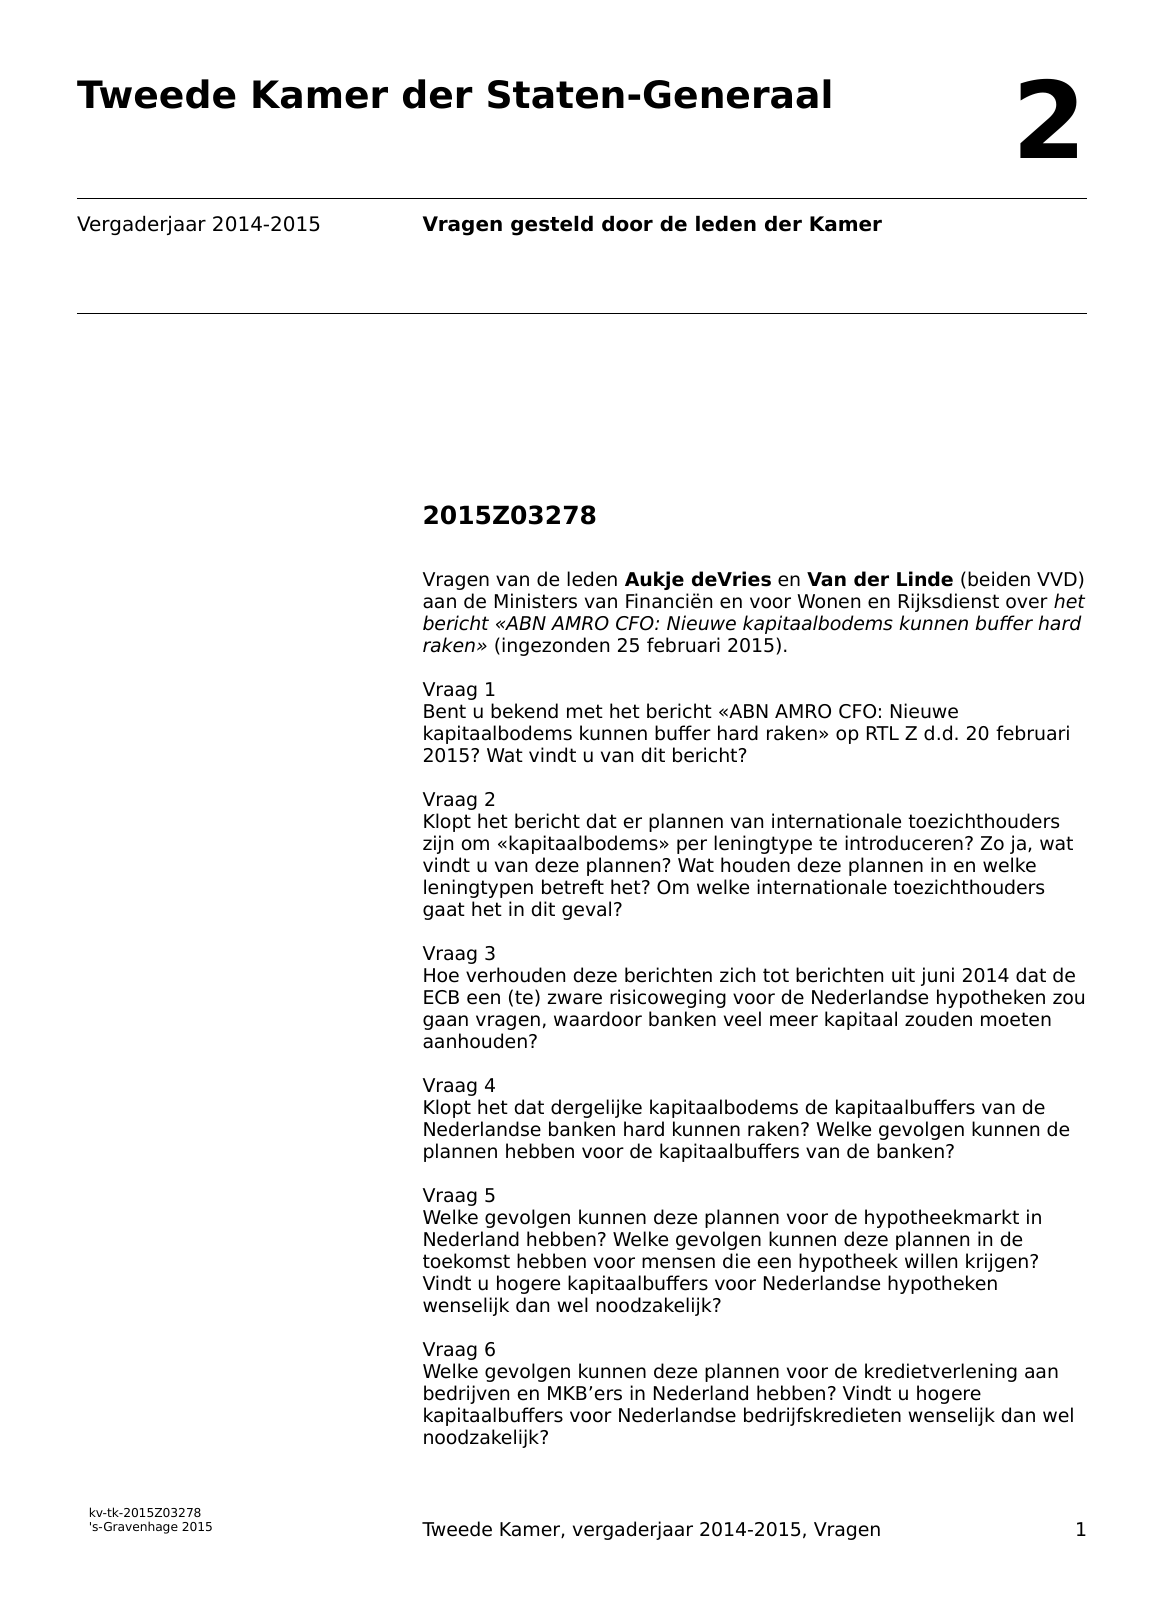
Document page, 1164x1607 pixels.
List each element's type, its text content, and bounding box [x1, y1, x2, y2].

table_cell Vragen gesteld door de leden der Kamer [422, 199, 1087, 313]
table_header 2 [886, 59, 1087, 198]
text Klopt het dat dergelijke kapitaalbodems de kapitaalbuffers van de Nederlandse banken hard kunnen raken? Welke gevolgen kunnen de plannen hebben voor de kapitaalbuffers van de banken? [422, 1097, 1087, 1163]
text Vraag 5 [422, 1185, 1087, 1207]
text Bent u bekend met het bericht «ABN AMRO CFO: Nieuwe kapitaalbodems kunnen buffer hard raken» op RTL Z d.d. 20 februari 2015? Wat vindt u van dit bericht? [422, 701, 1087, 767]
table_cell Vergaderjaar 2014-2015 [77, 199, 422, 313]
text Welke gevolgen kunnen deze plannen voor de hypotheekmarkt in Nederland hebben? Welke gevolgen kunnen deze plannen in de toekomst hebben voor mensen die een hypotheek willen krijgen? Vindt u hogere kapitaalbuffers voor Nederlandse hypotheken wenselijk dan wel noodzakelijk? [422, 1207, 1087, 1317]
text 2015Z03278 [422, 501, 1087, 531]
text kv-tk-2015Z03278 [88, 1506, 323, 1520]
text Vraag 6 [422, 1339, 1087, 1361]
text Vragen van de leden Aukje deVries en Van der Linde (beiden VVD) aan de Ministers van Financiën en voor Wonen en Rijksdienst over het bericht «ABN AMRO CFO: Nieuwe kapitaalbodems kunnen buffer hard raken» (ingezonden 25 februari 2015). [422, 569, 1087, 657]
text Vraag 2 [422, 789, 1087, 811]
text Vraag 3 [422, 943, 1087, 965]
table_header Tweede Kamer der Staten-Generaal [77, 59, 886, 198]
text Vraag 1 [422, 679, 1087, 701]
text Hoe verhouden deze berichten zich tot berichten uit juni 2014 dat de ECB een (te) zware risicoweging voor de Nederlandse hypotheken zou gaan vragen, waardoor banken veel meer kapitaal zouden moeten aanhouden? [422, 965, 1087, 1053]
text 's-Gravenhage 2015 [88, 1520, 323, 1534]
text Klopt het bericht dat er plannen van internationale toezichthouders zijn om «kapitaalbodems» per leningtype te introduceren? Zo ja, wat vindt u van deze plannen? Wat houden deze plannen in en welke leningtypen betreft het? Om welke internationale toezichthouders gaat het in dit geval? [422, 811, 1087, 921]
text Vraag 4 [422, 1075, 1087, 1097]
text Welke gevolgen kunnen deze plannen voor de kredietverlening aan bedrijven en MKB’ers in Nederland hebben? Vindt u hogere kapitaalbuffers voor Nederlandse bedrijfskredieten wenselijk dan wel noodzakelijk? [422, 1361, 1087, 1449]
